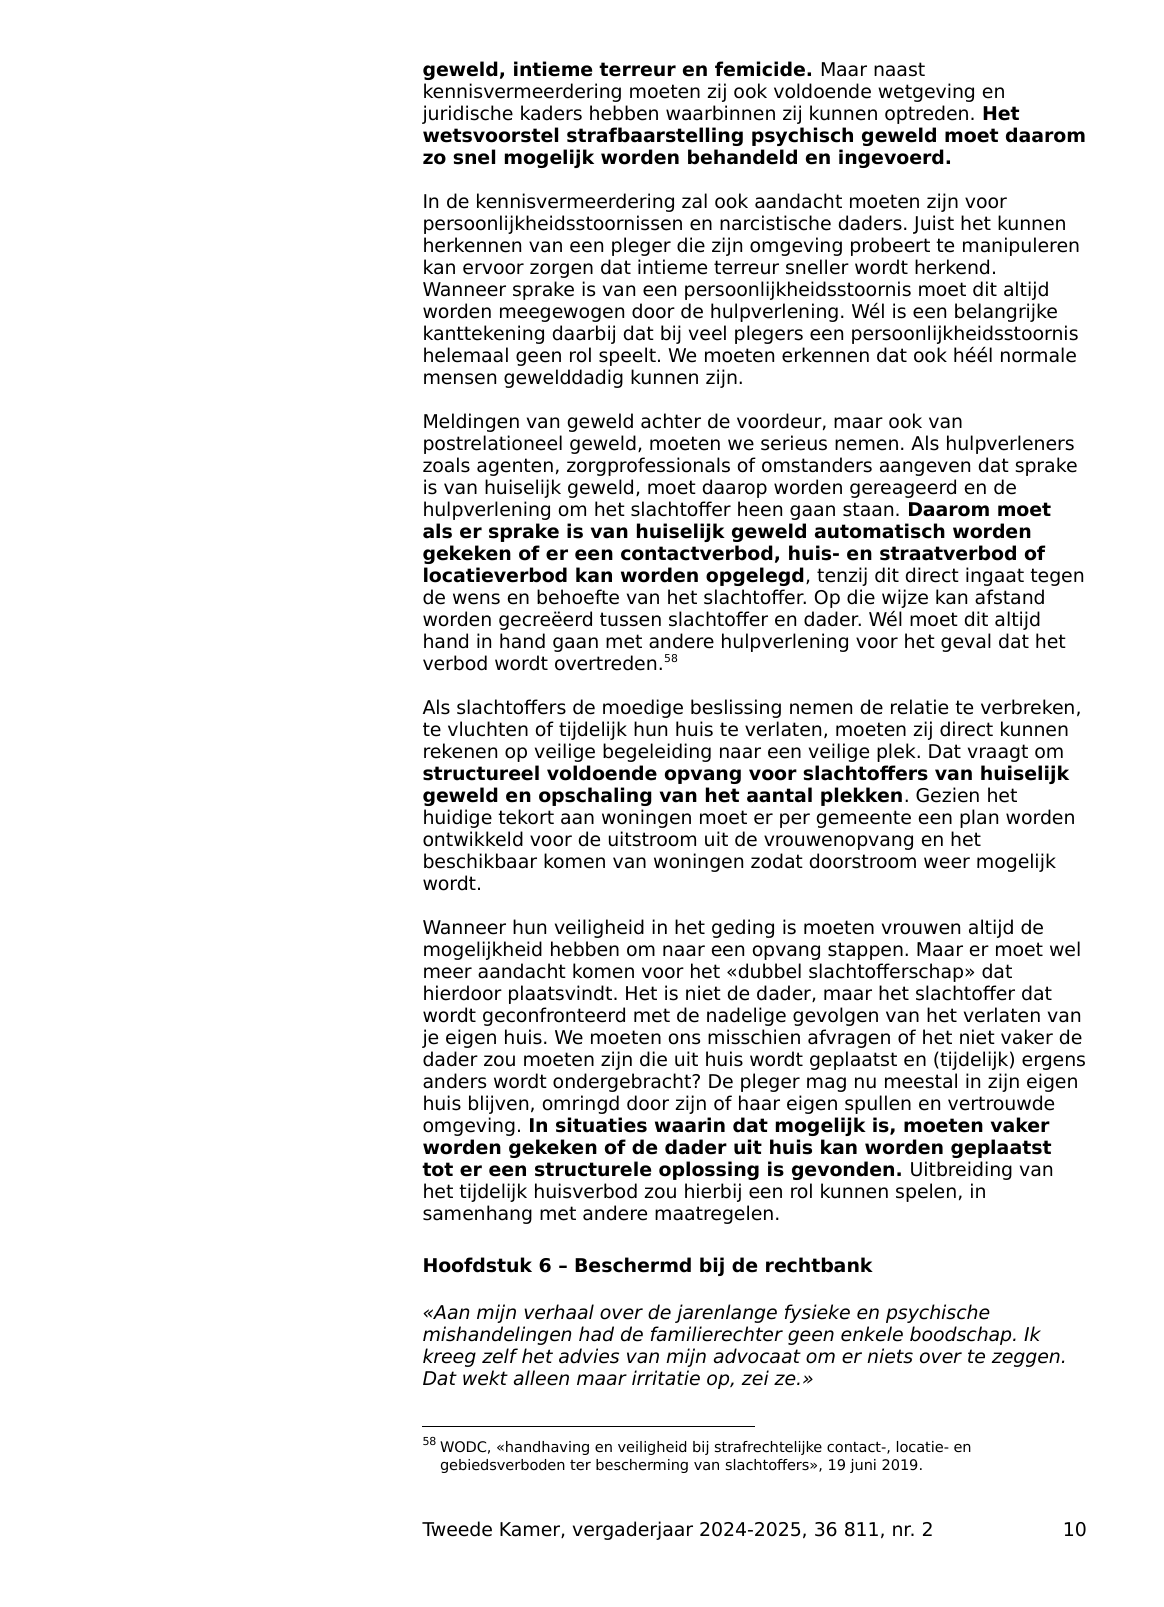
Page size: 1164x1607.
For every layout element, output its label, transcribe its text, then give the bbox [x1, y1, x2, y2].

text In de kennisvermeerdering zal ook aandacht moeten zijn voor persoonlijkheidsstoornissen en narcistische daders. Juist het kunnen herkennen van een pleger die zijn omgeving probeert te manipuleren kan ervoor zorgen dat intieme terreur sneller wordt herkend. Wanneer sprake is van een persoonlijkheidsstoornis moet dit altijd worden meegewogen door de hulpverlening. Wél is een belangrijke kanttekening daarbij dat bij veel plegers een persoonlijkheidsstoornis helemaal geen rol speelt. We moeten erkennen dat ook héél normale mensen gewelddadig kunnen zijn. [422, 191, 1087, 389]
text geweld, intieme terreur en femicide. Maar naast kennisvermeerdering moeten zij ook voldoende wetgeving en juridische kaders hebben waarbinnen zij kunnen optreden. Het wetsvoorstel strafbaarstelling psychisch geweld moet daarom zo snel mogelijk worden behandeld en ingevoerd. [422, 59, 1087, 169]
text Als slachtoffers de moedige beslissing nemen de relatie te verbreken, te vluchten of tijdelijk hun huis te verlaten, moeten zij direct kunnen rekenen op veilige begeleiding naar een veilige plek. Dat vraagt om structureel voldoende opvang voor slachtoffers van huiselijk geweld en opschaling van het aantal plekken. Gezien het huidige tekort aan woningen moet er per gemeente een plan worden ontwikkeld voor de uitstroom uit de vrouwenopvang en het beschikbaar komen van woningen zodat doorstroom weer mogelijk wordt. [422, 697, 1087, 895]
text Meldingen van geweld achter de voordeur, maar ook van postrelationeel geweld, moeten we serieus nemen. Als hulpverleners zoals agenten, zorgprofessionals of omstanders aangeven dat sprake is van huiselijk geweld, moet daarop worden gereageerd en de hulpverlening om het slachtoffer heen gaan staan. Daarom moet als er sprake is van huiselijk geweld automatisch worden gekeken of er een contactverbod, huis- en straatverbod of locatieverbod kan worden opgelegd, tenzij dit direct ingaat tegen de wens en behoefte van het slachtoffer. Op die wijze kan afstand worden gecreëerd tussen slachtoffer en dader. Wél moet dit altijd hand in hand gaan met andere hulpverlening voor het geval dat het verbod wordt overtreden. [422, 411, 1087, 675]
text «Aan mijn verhaal over de jarenlange fysieke en psychische mishandelingen had de familierechter geen enkele boodschap. Ik kreeg zelf het advies van mijn advocaat om er niets over te zeggen. Dat wekt alleen maar irritatie op, zei ze.» [422, 1302, 1087, 1390]
text Wanneer hun veiligheid in het geding is moeten vrouwen altijd de mogelijkheid hebben om naar een opvang stappen. Maar er moet wel meer aandacht komen voor het «dubbel slachtofferschap» dat hierdoor plaatsvindt. Het is niet de dader, maar het slachtoffer dat wordt geconfronteerd met de nadelige gevolgen van het verlaten van je eigen huis. We moeten ons misschien afvragen of het niet vaker de dader zou moeten zijn die uit huis wordt geplaatst en (tijdelijk) ergens anders wordt ondergebracht? De pleger mag nu meestal in zijn eigen huis blijven, omringd door zijn of haar eigen spullen en vertrouwde omgeving. In situaties waarin dat mogelijk is, moeten vaker worden gekeken of de dader uit huis kan worden geplaatst tot er een structurele oplossing is gevonden. Uitbreiding van het tijdelijk huisverbod zou hierbij een rol kunnen spelen, in samenhang met andere maatregelen. [422, 917, 1087, 1225]
text WODC, «handhaving en veiligheid bij strafrechtelijke contact-, locatie- en gebiedsverboden ter bescherming van slachtoffers», 19 juni 2019. [422, 1435, 1087, 1474]
subtitle Hoofdstuk 6 – Beschermd bij de rechtbank [422, 1255, 1087, 1277]
